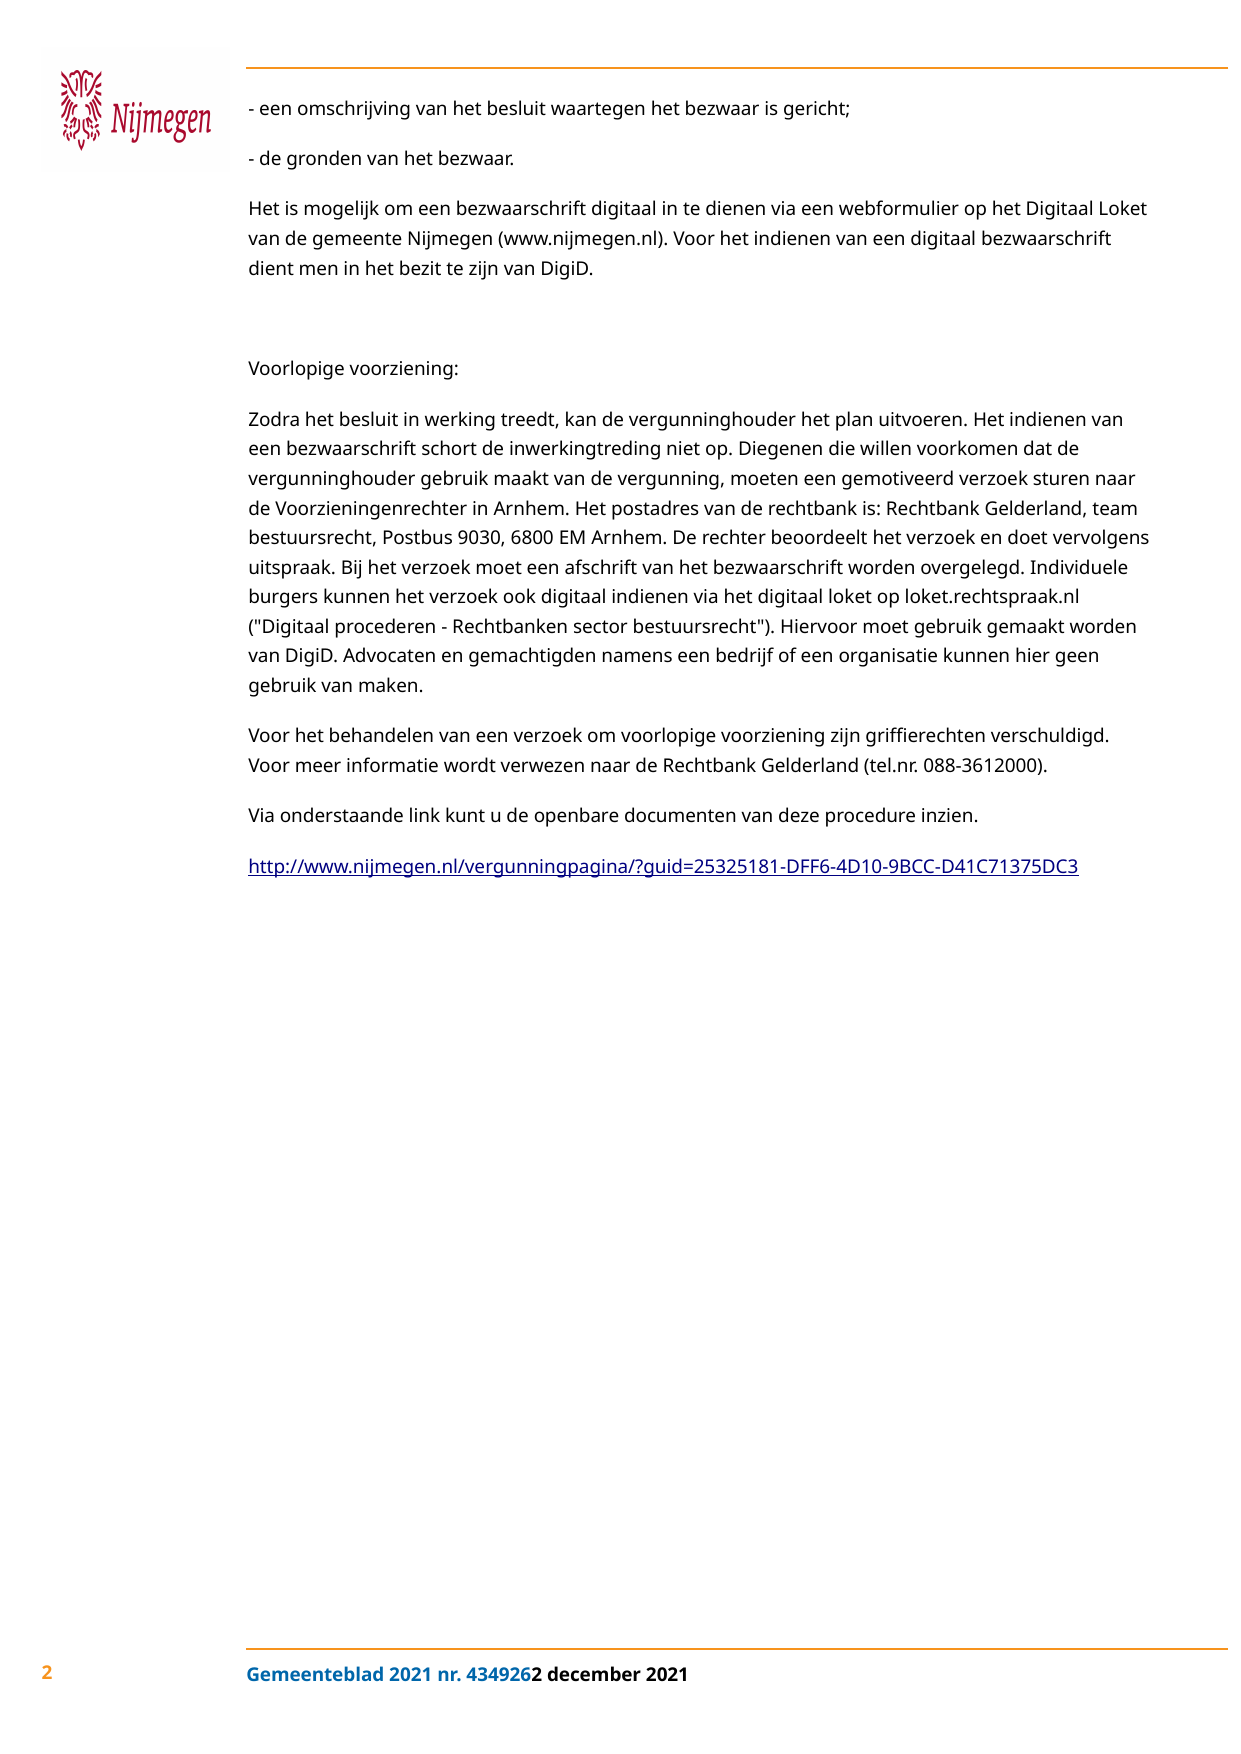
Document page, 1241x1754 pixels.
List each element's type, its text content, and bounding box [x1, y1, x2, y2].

text - een omschrijving van het besluit waartegen het bezwaar is gericht; [248, 95, 1152, 121]
text Voor het behandelen van een verzoek om voorlopige voorziening zijn griffierechten verschuldigd. Voor meer informatie wordt verwezen naar de Rechtbank Gelderland (tel.nr. 088-3612000). [248, 723, 1152, 778]
text Voorlopige voorziening: [248, 356, 1152, 381]
text http://www.nijmegen.nl/vergunningpagina/?guid=25325181-DFF6-4D10-9BCC-D41C71375DC3 [248, 853, 1152, 879]
text - de gronden van het bezwaar. [248, 145, 1152, 171]
text Zodra het besluit in werking treedt, kan de vergunninghouder het plan uitvoeren. Het indienen van een bezwaarschrift schort de inwerkingtreding niet op. Diegenen die willen voorkomen dat de vergunninghouder gebruik maakt van de vergunning, moeten een gemotiveerd verzoek sturen naar de Voorzieningenrechter in Arnhem. Het postadres van de rechtbank is: Rechtbank Gelderland, team bestuursrecht, Postbus 9030, 6800 EM Arnhem. De rechter beoordeelt het verzoek en doet vervolgens uitspraak. Bij het verzoek moet een afschrift van het bezwaarschrift worden overgelegd. Individuele burgers kunnen het verzoek ook digitaal indienen via het digitaal loket op loket.rechtspraak.nl ("Digitaal procederen - Rechtbanken sector bestuursrecht"). Hiervoor moet gebruik gemaakt worden van DigiD. Advocaten en gemachtigden namens een bedrijf of een organisatie kunnen hier geen gebruik van maken. [248, 406, 1152, 698]
text Het is mogelijk om een bezwaarschrift digitaal in te dienen via een webformulier op het Digitaal Loket van de gemeente Nijmegen (www.nijmegen.nl). Voor het indienen van een digitaal bezwaarschrift dient men in het bezit te zijn van DigiD. [248, 196, 1152, 281]
text Via onderstaande link kunt u de openbare documenten van deze procedure inzien. [248, 803, 1152, 828]
picture [41, 47, 231, 172]
